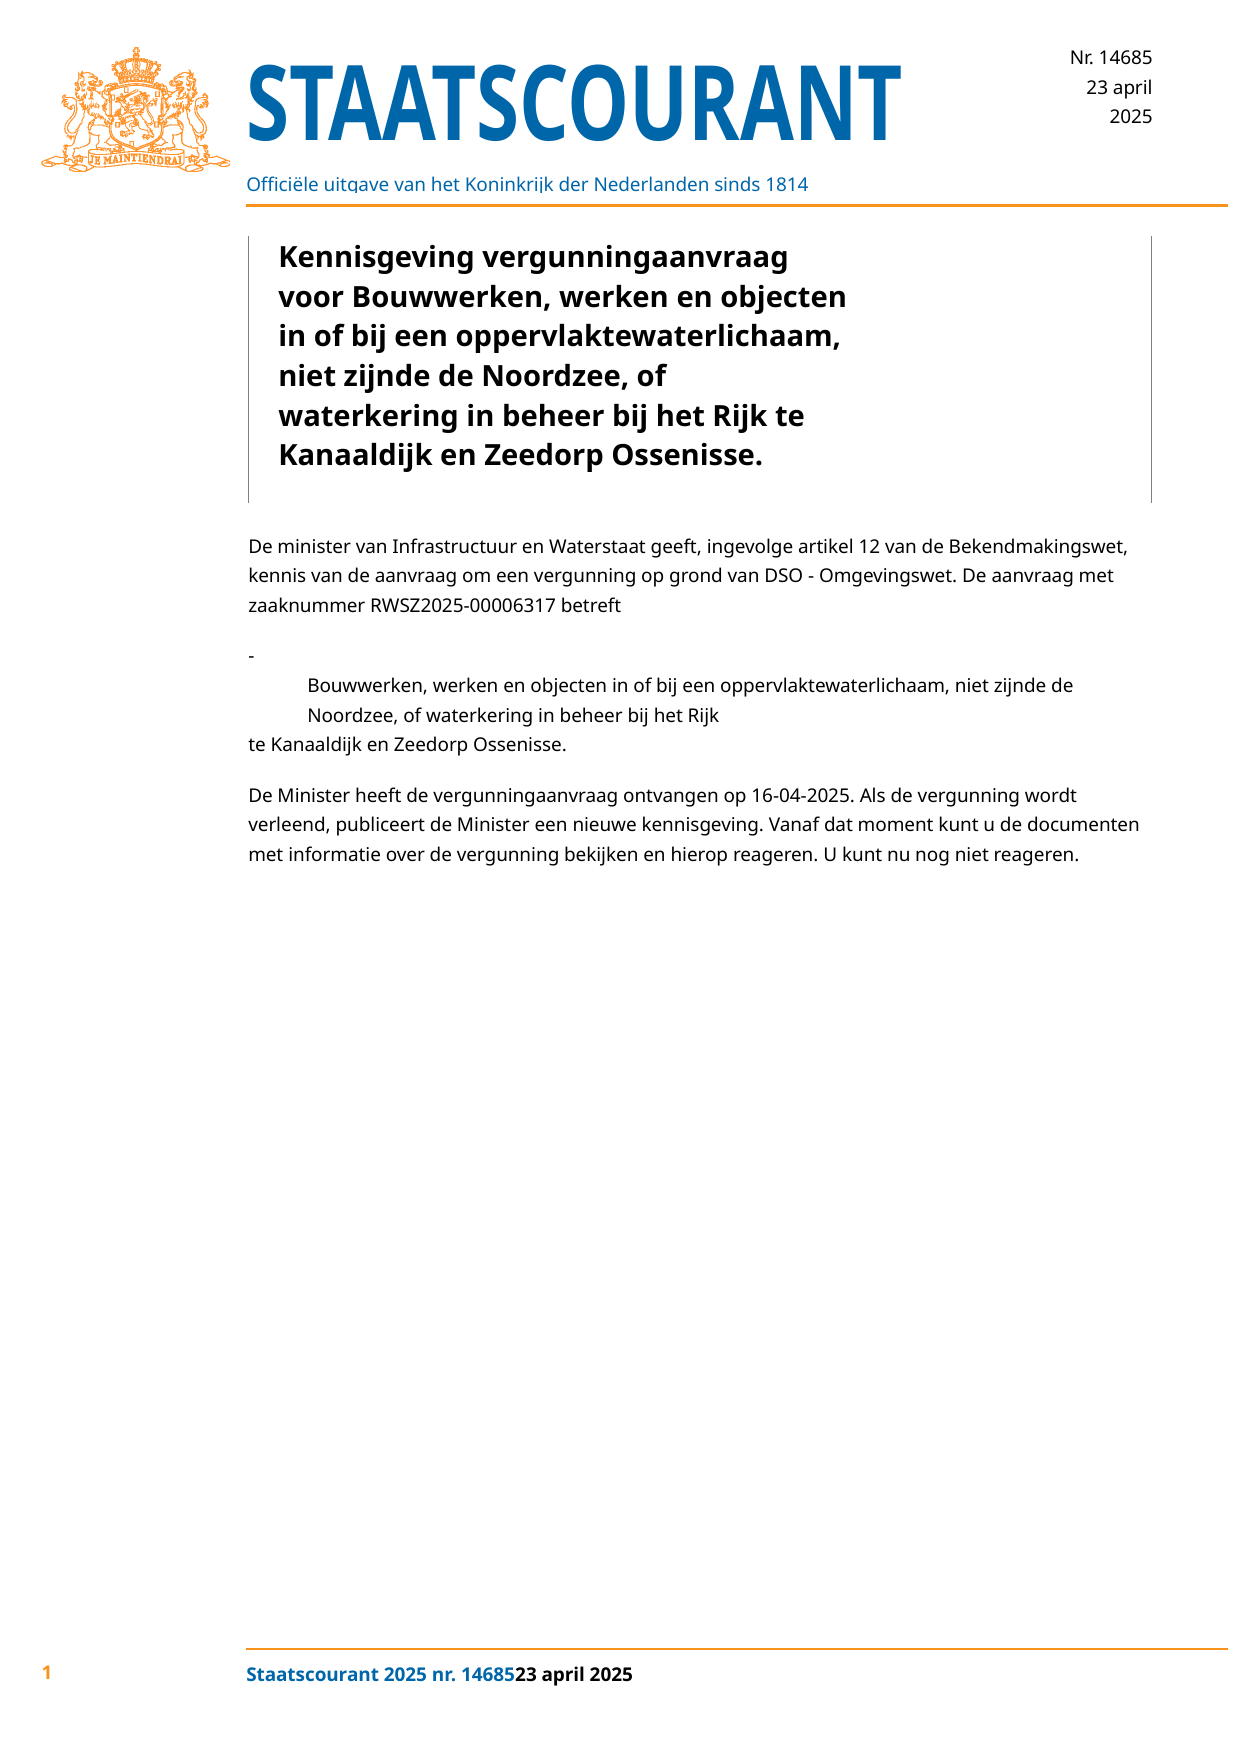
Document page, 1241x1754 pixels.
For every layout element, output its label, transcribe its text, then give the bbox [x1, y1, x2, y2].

text De minister van Infrastructuur en Waterstaat geeft, ingevolge artikel 12 van de Bekendmakingswet, kennis van de aanvraag om een vergunning op grond van DSO - Omgevingswet. De aanvraag met zaaknummer RWSZ2025-00006317 betreft [248, 533, 1152, 618]
text De Minister heeft de vergunningaanvraag ontvangen op 16-04-2025. Als de vergunning wordt verleend, publiceert de Minister een nieuwe kennisgeving. Vanaf dat moment kunt u de documenten met informatie over de vergunning bekijken en hierop reageren. U kunt nu nog niet reageren. [248, 782, 1152, 867]
table_header Kennisgeving vergunningaanvraag voor Bouwwerken, werken en objecten in of bij een oppervlaktewaterlichaam, niet zijnde de Noordzee, of waterkering in beheer bij het Rijk te Kanaaldijk en Zeedorp Ossenisse. [249, 236, 850, 503]
picture [41, 47, 231, 172]
table_header [1090, 236, 1151, 413]
table_header [850, 236, 912, 413]
table_header [850, 414, 1151, 503]
list Bouwwerken, werken en objecten in of bij een oppervlaktewaterlichaam, niet zijnde de Noordzee, of waterkering in beheer bij het Rijk [248, 672, 1152, 727]
picture [912, 236, 1090, 414]
text te Kanaaldijk en Zeedorp Ossenisse. [248, 731, 1152, 757]
